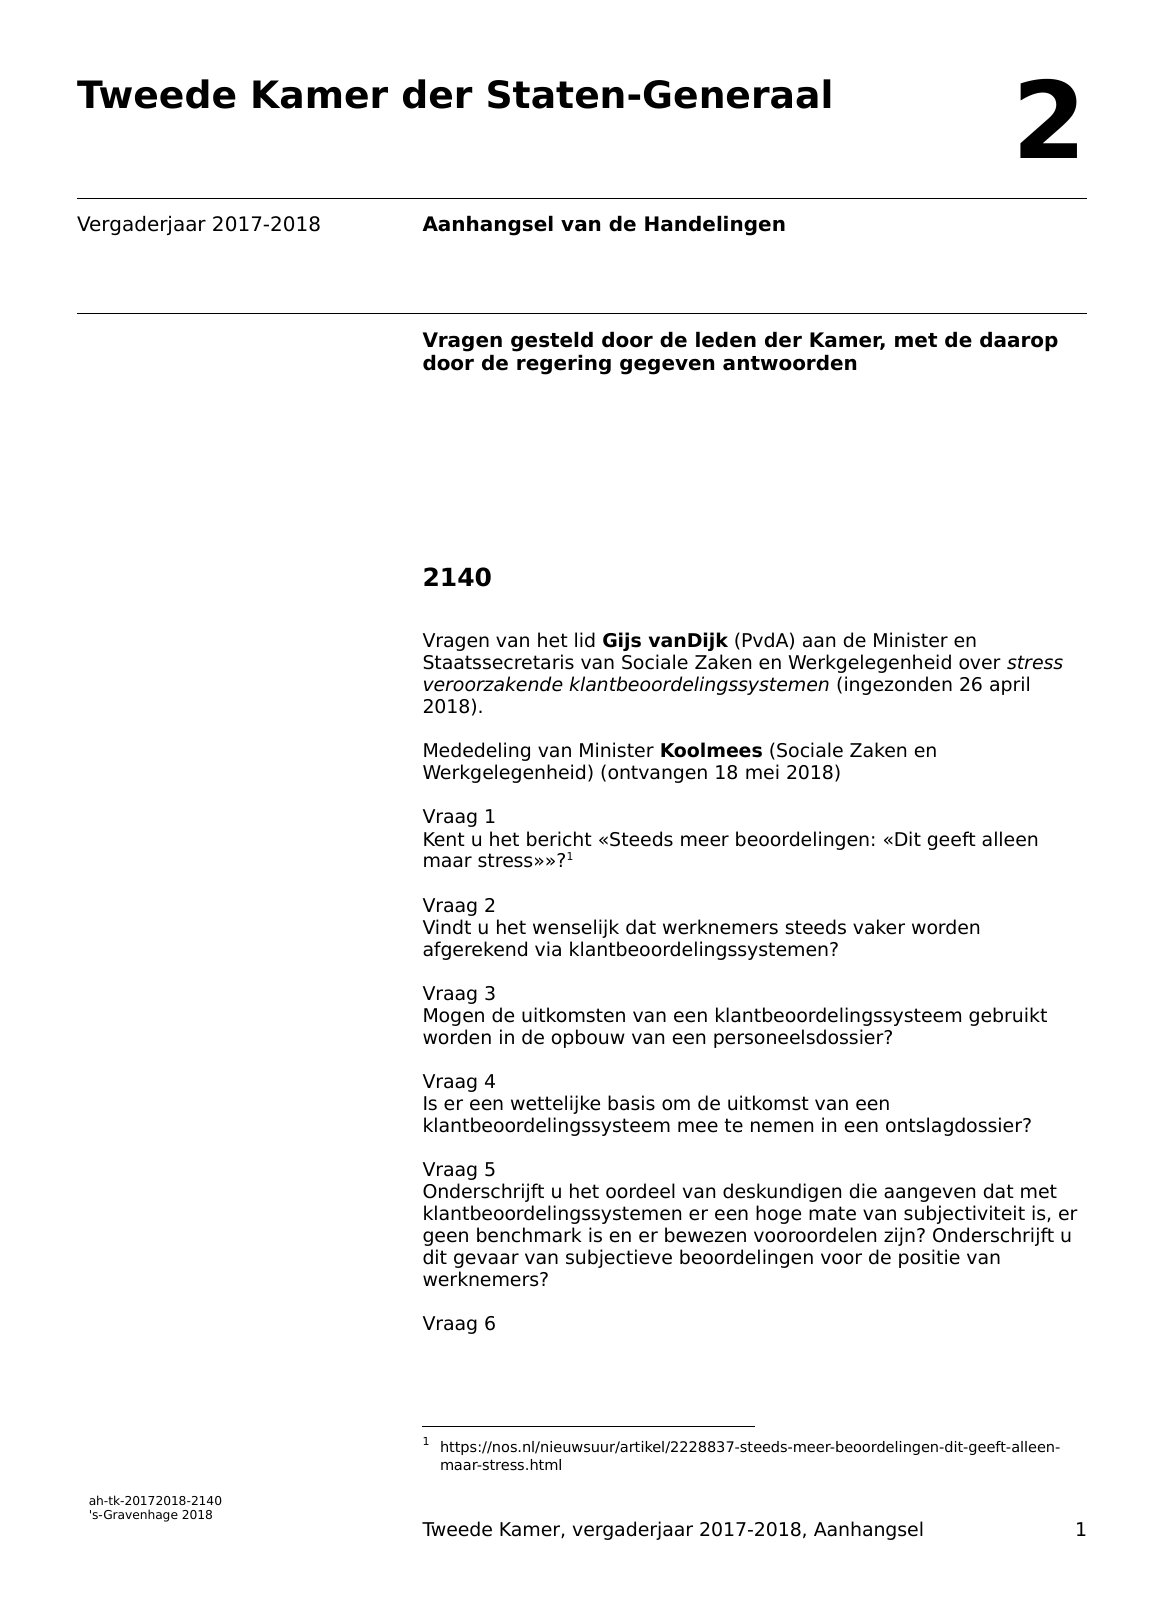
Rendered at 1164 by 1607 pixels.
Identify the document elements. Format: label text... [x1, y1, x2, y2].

text ah-tk-20172018-2140 [88, 1494, 323, 1508]
text Is er een wettelijke basis om de uitkomst van een klantbeoordelingssysteem mee te nemen in een ontslagdossier? [422, 1093, 1087, 1137]
text Onderschrijft u het oordeel van deskundigen die aangeven dat met klantbeoordelingssystemen er een hoge mate van subjectiviteit is, er geen benchmark is en er bewezen vooroordelen zijn? Onderschrijft u dit gevaar van subjectieve beoordelingen voor de positie van werknemers? [422, 1181, 1087, 1291]
text Vraag 4 [422, 1071, 1087, 1093]
table_header Tweede Kamer der Staten-Generaal [77, 59, 886, 198]
table_cell Vragen gesteld door de leden der Kamer, met de daarop door de regering gegeven antwoorden [422, 314, 1087, 375]
text 's-Gravenhage 2018 [88, 1508, 323, 1522]
text Kent u het bericht «Steeds meer beoordelingen: «Dit geeft alleen maar stress»»? [422, 828, 1087, 872]
table_cell Vergaderjaar 2017-2018 [77, 199, 422, 313]
table_header 2 [886, 59, 1087, 198]
text https://nos.nl/nieuwsuur/artikel/2228837-steeds-meer-beoordelingen-dit-geeft-alleen-maar-stress.html [422, 1435, 1087, 1474]
table_cell Aanhangsel van de Handelingen [422, 199, 1087, 313]
table_cell [77, 314, 422, 375]
text Vragen van het lid Gijs vanDijk (PvdA) aan de Minister en Staatssecretaris van Sociale Zaken en Werkgelegenheid over stress veroorzakende klantbeoordelingssystemen (ingezonden 26 april 2018). [422, 630, 1087, 718]
text Mededeling van Minister Koolmees (Sociale Zaken en Werkgelegenheid) (ontvangen 18 mei 2018) [422, 740, 1087, 784]
text Vraag 5 [422, 1159, 1087, 1181]
text Vraag 2 [422, 894, 1087, 917]
text 2140 [422, 563, 1087, 592]
text Mogen de uitkomsten van een klantbeoordelingssysteem gebruikt worden in de opbouw van een personeelsdossier? [422, 1005, 1087, 1049]
text Vraag 3 [422, 983, 1087, 1005]
text Vraag 1 [422, 806, 1087, 828]
text Vindt u het wenselijk dat werknemers steeds vaker worden afgerekend via klantbeoordelingssystemen? [422, 917, 1087, 961]
text Vraag 6 [422, 1313, 1087, 1335]
